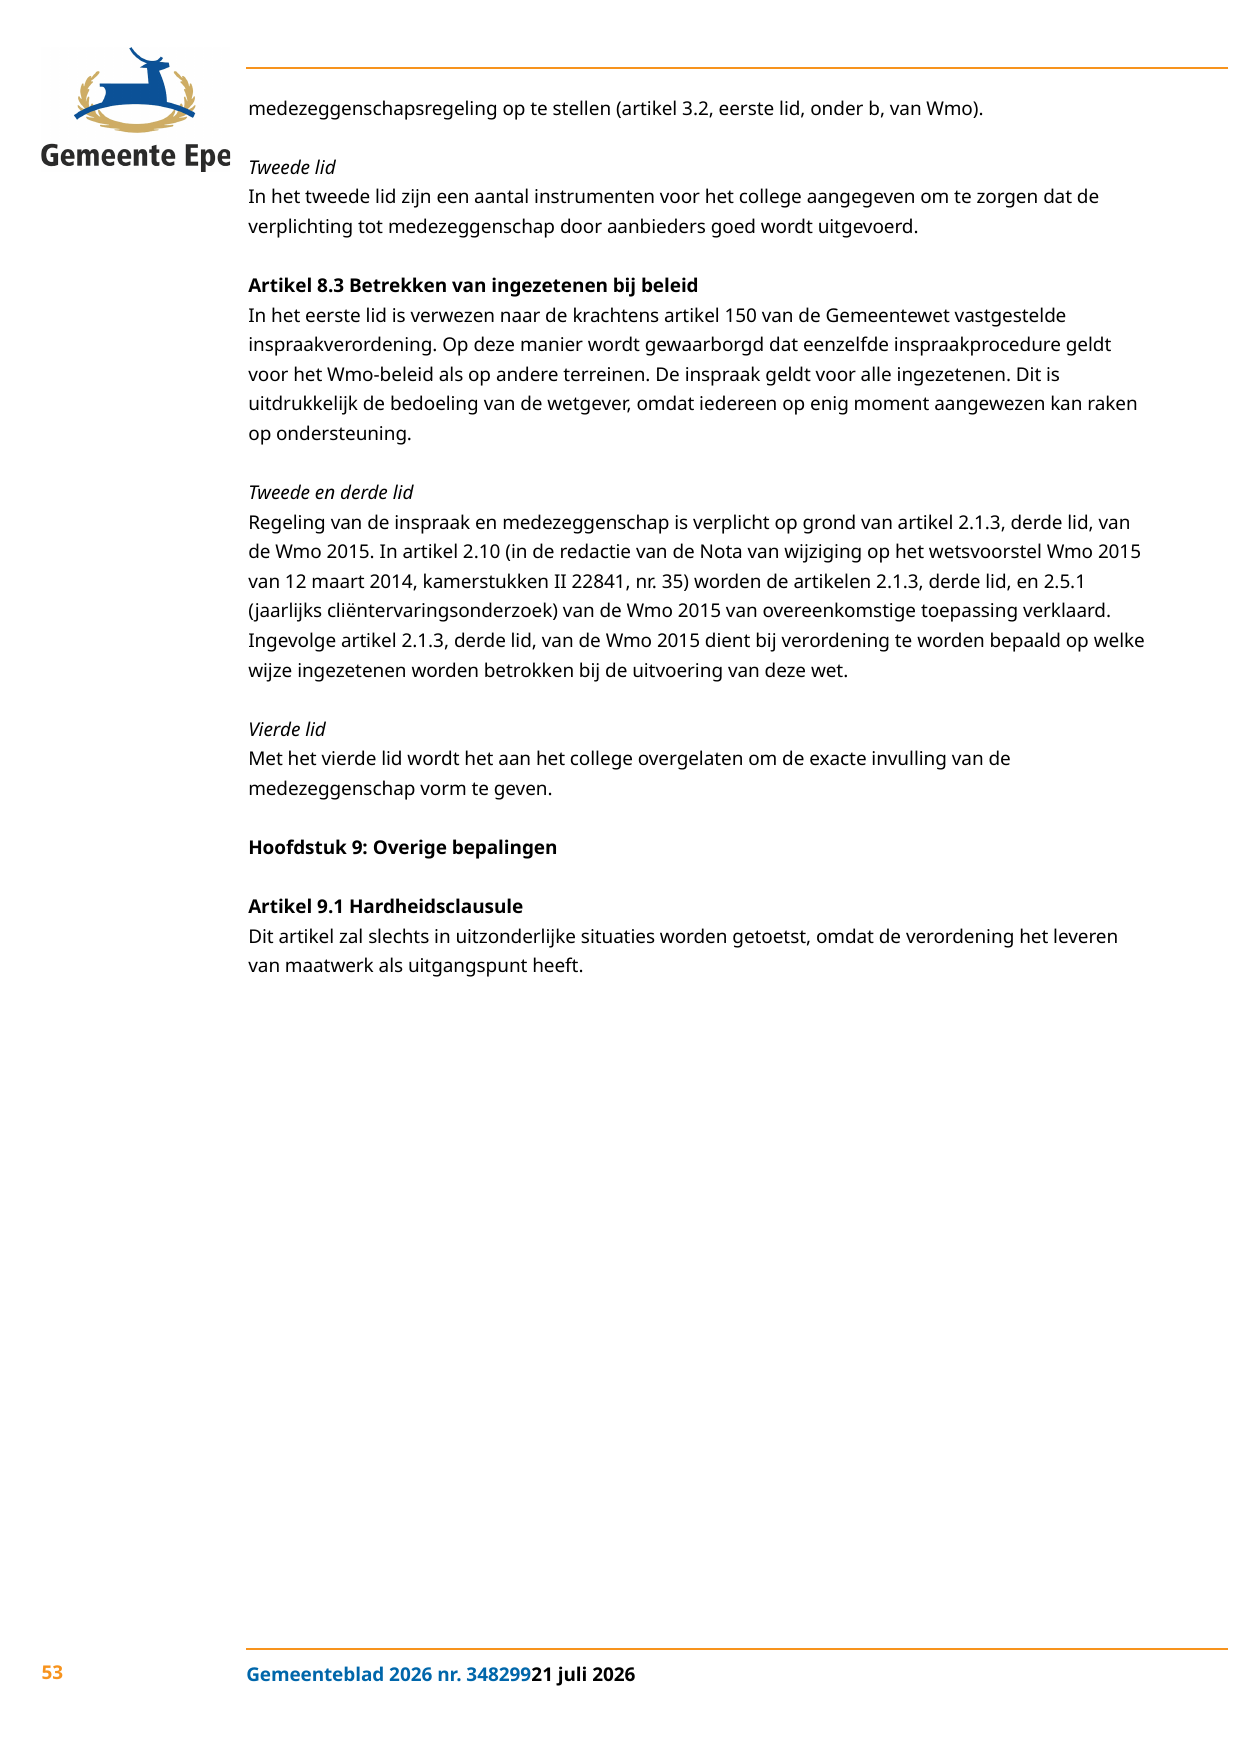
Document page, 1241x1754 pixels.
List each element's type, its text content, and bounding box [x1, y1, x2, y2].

text Regeling van de inspraak en medezeggenschap is verplicht op grond van artikel 2.1.3, derde lid, van de Wmo 2015. In artikel 2.10 (in de redactie van de Nota van wijziging op het wetsvoorstel Wmo 2015 van 12 maart 2014, kamerstukken II 22841, nr. 35) worden de artikelen 2.1.3, derde lid, en 2.5.1 (jaarlijks cliëntervaringsonderzoek) van de Wmo 2015 van overeenkomstige toepassing verklaard. Ingevolge artikel 2.1.3, derde lid, van de Wmo 2015 dient bij verordening te worden bepaald op welke wijze ingezetenen worden betrokken bij de uitvoering van deze wet. [248, 509, 1152, 683]
text Tweede en derde lid [248, 479, 1152, 505]
text Artikel 8.3 Betrekken van ingezetenen bij beleid [248, 272, 1152, 298]
text Vierde lid [248, 716, 1152, 742]
text Tweede lid [248, 154, 1152, 180]
picture [41, 47, 231, 172]
text Dit artikel zal slechts in uitzonderlijke situaties worden getoetst, omdat de verordening het leveren van maatwerk als uitgangspunt heeft. [248, 923, 1152, 978]
text medezeggenschapsregeling op te stellen (artikel 3.2, eerste lid, onder b, van Wmo). [248, 95, 1152, 121]
text In het tweede lid zijn een aantal instrumenten voor het college aangegeven om te zorgen dat de verplichting tot medezeggenschap door aanbieders goed wordt uitgevoerd. [248, 183, 1152, 239]
text Hoofdstuk 9: Overige bepalingen [248, 834, 1152, 860]
text Met het vierde lid wordt het aan het college overgelaten om de exacte invulling van de medezeggenschap vorm te geven. [248, 746, 1152, 801]
text In het eerste lid is verwezen naar de krachtens artikel 150 van de Gemeentewet vastgestelde inspraakverordening. Op deze manier wordt gewaarborgd dat eenzelfde inspraakprocedure geldt voor het Wmo-beleid als op andere terreinen. De inspraak geldt voor alle ingezetenen. Dit is uitdrukkelijk de bedoeling van de wetgever, omdat iedereen op enig moment aangewezen kan raken op ondersteuning. [248, 302, 1152, 446]
text Artikel 9.1 Hardheidsclausule [248, 893, 1152, 919]
